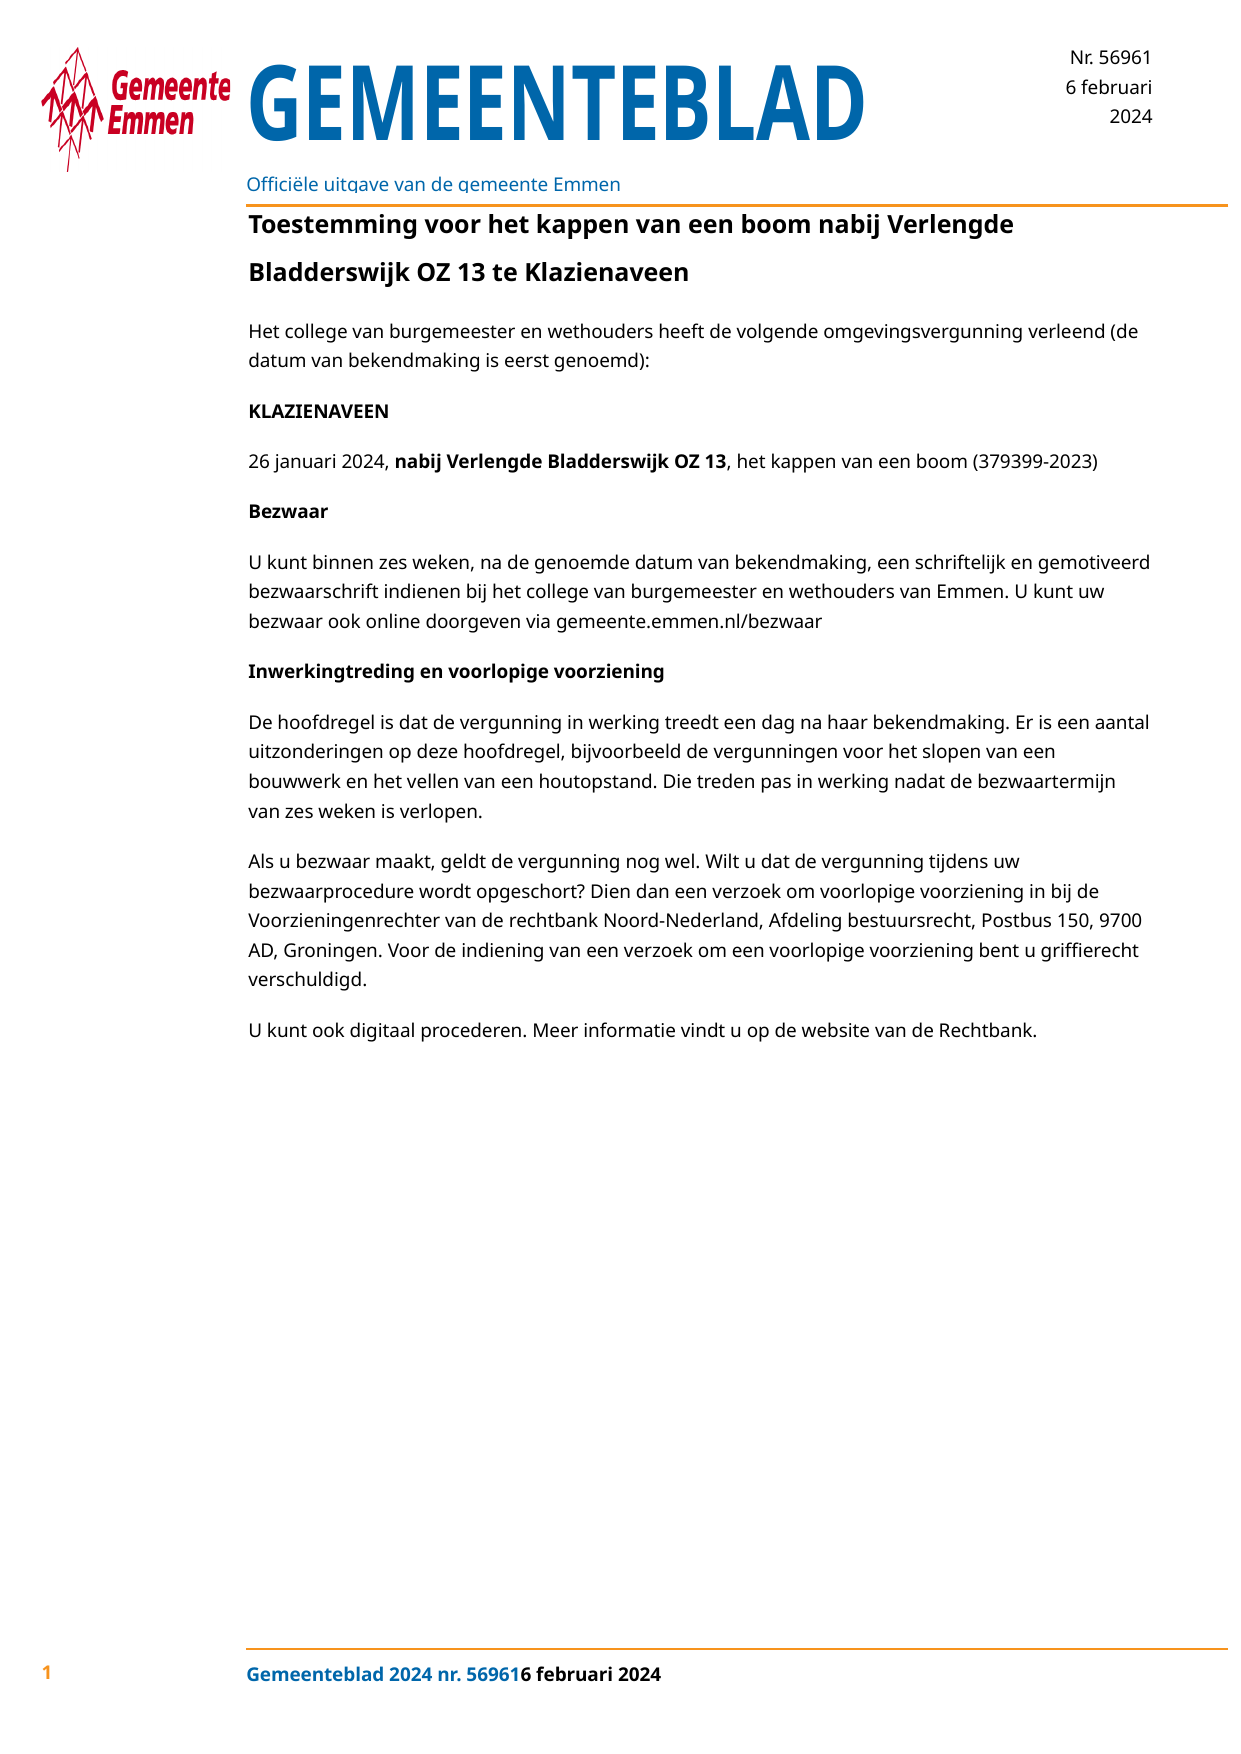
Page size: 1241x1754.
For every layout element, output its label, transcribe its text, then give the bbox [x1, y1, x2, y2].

text Toestemming voor het kappen van een boom nabij Verlengde Bladderswijk OZ 13 te Klazienaveen [248, 207, 1152, 288]
text De hoofdregel is dat de vergunning in werking treedt een dag na haar bekendmaking. Er is een aantal uitzonderingen op deze hoofdregel, bijvoorbeeld de vergunningen voor het slopen van een bouwwerk en het vellen van een houtopstand. Die treden pas in werking nadat de bezwaartermijn van zes weken is verlopen. [248, 709, 1152, 824]
text 26 januari 2024, nabij Verlengde Bladderswijk OZ 13, het kappen van een boom (379399-2023) [248, 448, 1152, 474]
text Als u bezwaar maakt, geldt de vergunning nog wel. Wilt u dat de vergunning tijdens uw bezwaarprocedure wordt opgeschort? Dien dan een verzoek om voorlopige voorziening in bij de Voorzieningenrechter van de rechtbank Noord-Nederland, Afdeling bestuursrecht, Postbus 150, 9700 AD, Groningen. Voor de indiening van een verzoek om een voorlopige voorziening bent u griffierecht verschuldigd. [248, 848, 1152, 992]
picture [41, 47, 231, 172]
text Het college van burgemeester en wethouders heeft de volgende omgevingsvergunning verleend (de datum van bekendmaking is eerst genoemd): [248, 318, 1152, 373]
text U kunt ook digitaal procederen. Meer informatie vindt u op de website van de Rechtbank. [248, 1017, 1152, 1043]
text U kunt binnen zes weken, na de genoemde datum van bekendmaking, een schriftelijk en gemotiveerd bezwaarschrift indienen bij het college van burgemeester en wethouders van Emmen. U kunt uw bezwaar ook online doorgeven via gemeente.emmen.nl/bezwaar [248, 549, 1152, 634]
text Bezwaar [248, 499, 1152, 524]
text KLAZIENAVEEN [248, 398, 1152, 424]
text Inwerkingtreding en voorlopige voorziening [248, 659, 1152, 684]
